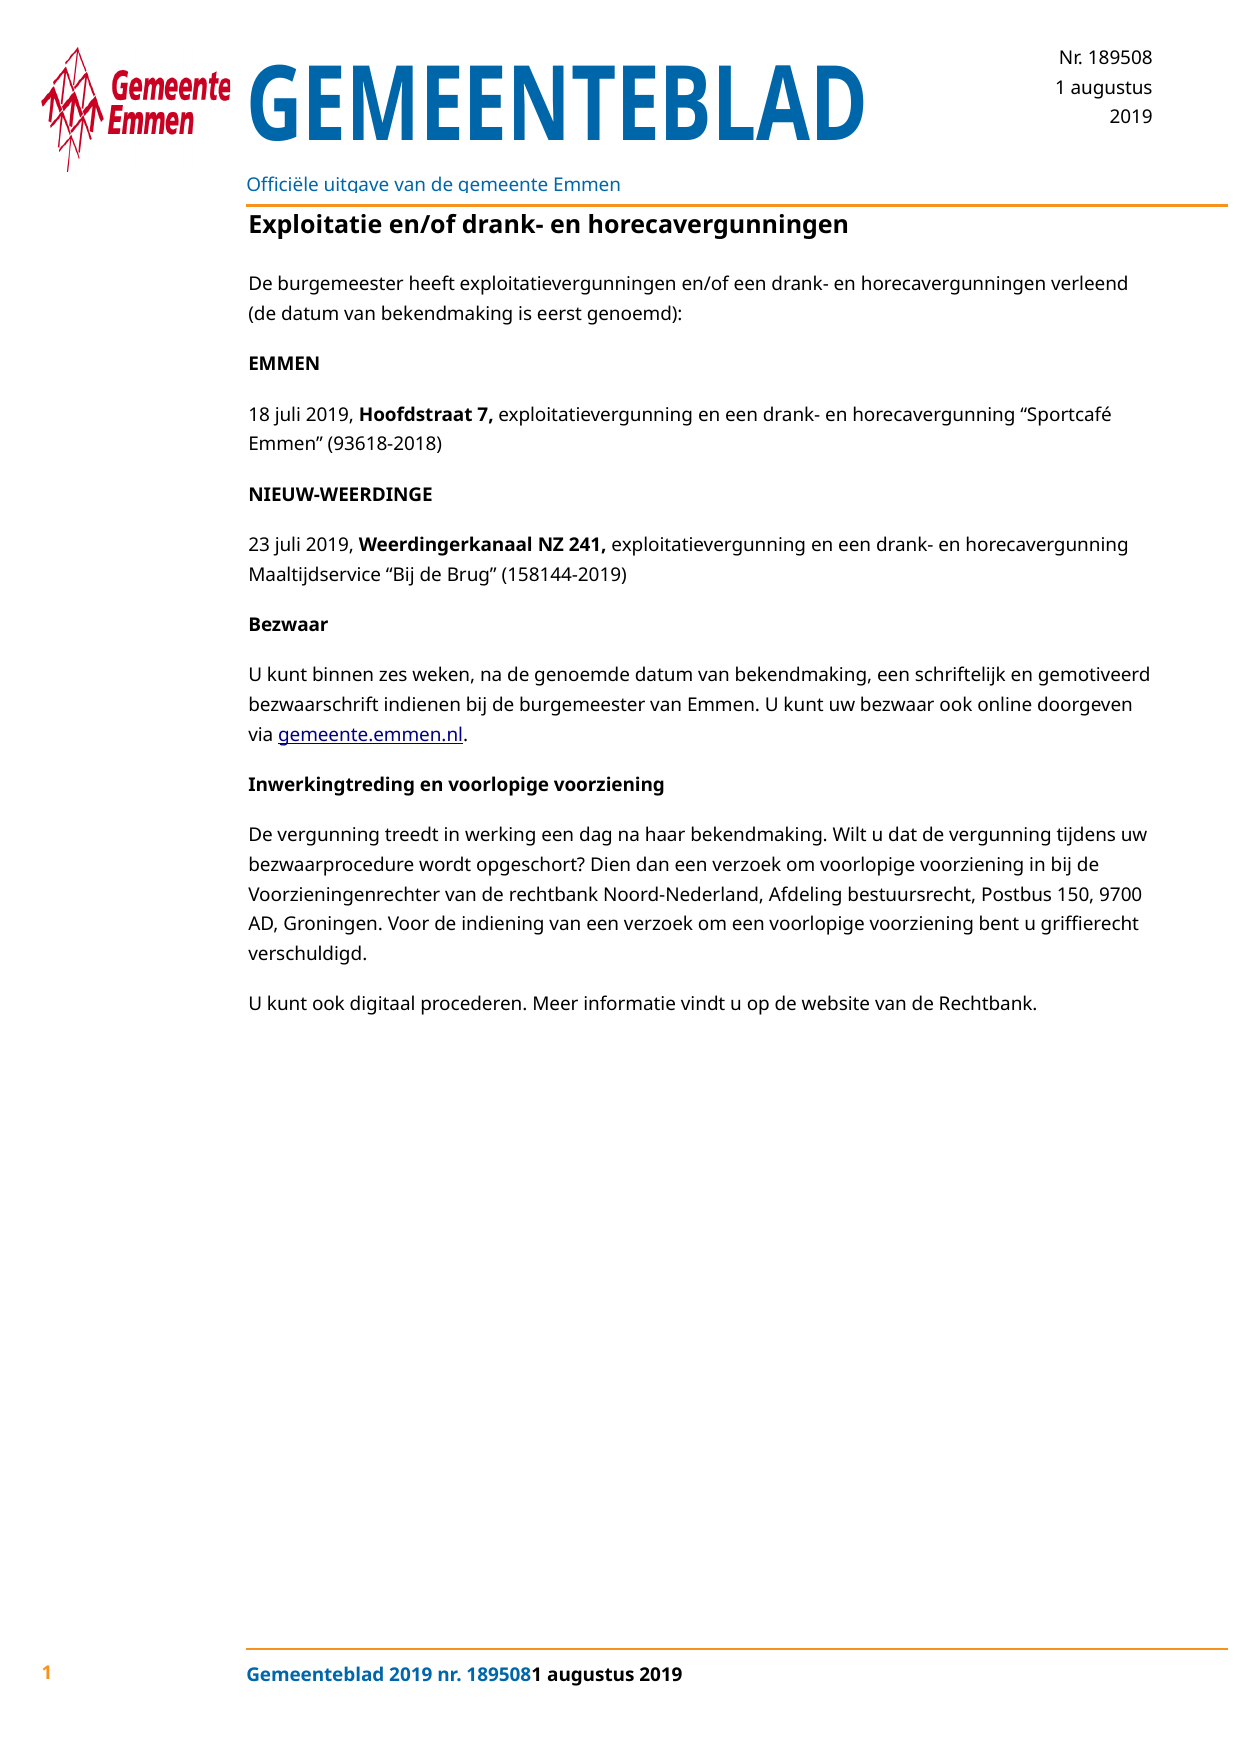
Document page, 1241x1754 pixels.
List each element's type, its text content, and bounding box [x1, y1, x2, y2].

text Bezwaar [248, 611, 1152, 637]
text NIEUW-WEERDINGE [248, 481, 1152, 506]
text 23 juli 2019, Weerdingerkanaal NZ 241, exploitatievergunning en een drank- en horecavergunning Maaltijdservice “Bij de Brug” (158144-2019) [248, 531, 1152, 586]
text Inwerkingtreding en voorlopige voorziening [248, 771, 1152, 797]
text U kunt ook digitaal procederen. Meer informatie vindt u op de website van de Rechtbank. [248, 990, 1152, 1016]
text De vergunning treedt in werking een dag na haar bekendmaking. Wilt u dat de vergunning tijdens uw bezwaarprocedure wordt opgeschort? Dien dan een verzoek om voorlopige voorziening in bij de Voorzieningenrechter van de rechtbank Noord-Nederland, Afdeling bestuursrecht, Postbus 150, 9700 AD, Groningen. Voor de indiening van een verzoek om een voorlopige voorziening bent u griffierecht verschuldigd. [248, 822, 1152, 966]
text Exploitatie en/of drank- en horecavergunningen [248, 207, 1152, 241]
text EMMEN [248, 350, 1152, 376]
text U kunt binnen zes weken, na de genoemde datum van bekendmaking, een schriftelijk en gemotiveerd bezwaarschrift indienen bij de burgemeester van Emmen. U kunt uw bezwaar ook online doorgeven via gemeente.emmen.nl. [248, 662, 1152, 746]
text De burgemeester heeft exploitatievergunningen en/of een drank- en horecavergunningen verleend (de datum van bekendmaking is eerst genoemd): [248, 270, 1152, 326]
picture [41, 47, 231, 172]
text 18 juli 2019, Hoofdstraat 7, exploitatievergunning en een drank- en horecavergunning “Sportcafé Emmen” (93618-2018) [248, 401, 1152, 456]
